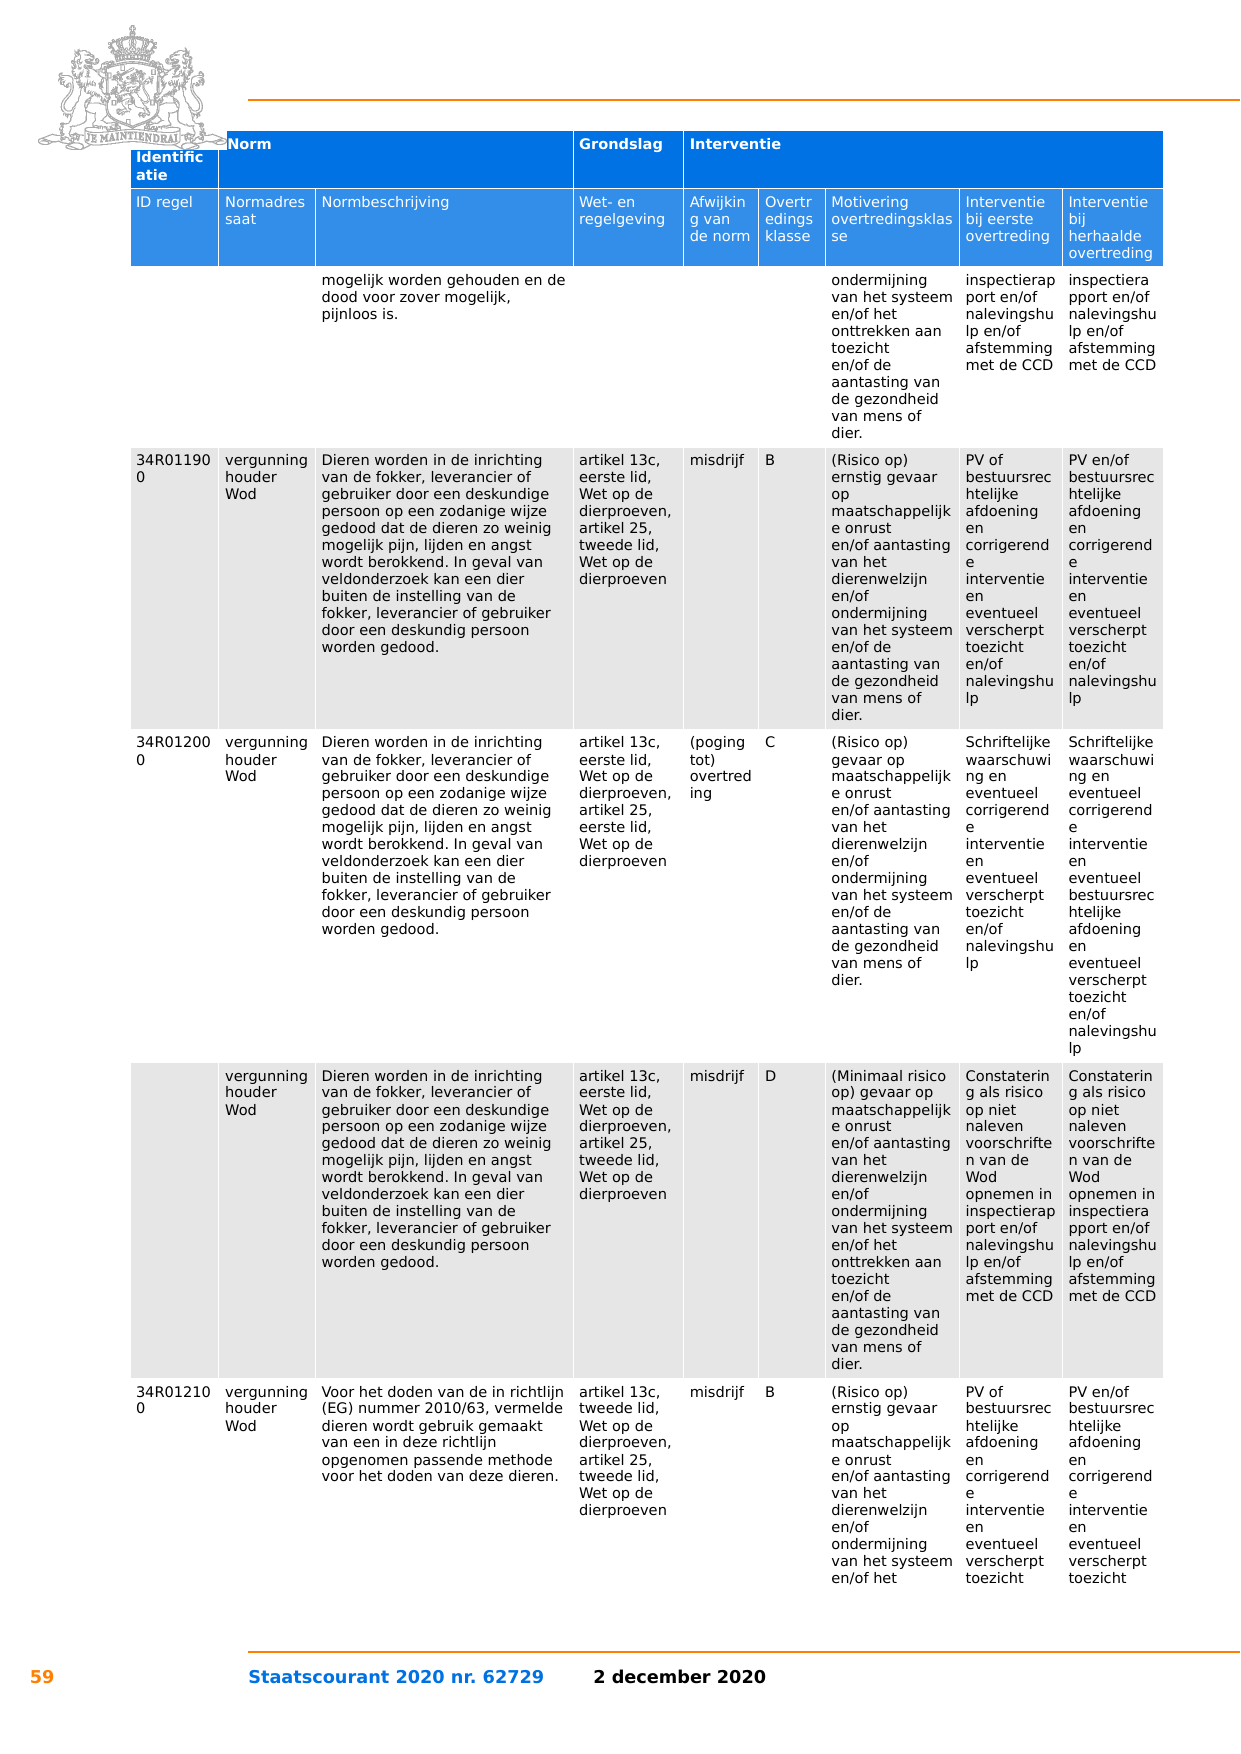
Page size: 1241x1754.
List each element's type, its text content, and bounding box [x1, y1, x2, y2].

table_cell Normbeschrijving [316, 189, 573, 266]
table_cell Constatering als risico op niet naleven voorschriften van de Wod opnemen in inspectierapport en/of nalevingshulp en/of afstemming met de CCD [1063, 1063, 1163, 1378]
table_cell Afwijking van de norm [684, 189, 758, 266]
table_cell artikel 13c, eerste lid, Wet op de dierproeven, artikel 25, eerste lid, Wet op de dierproeven [574, 730, 683, 1062]
table_cell [574, 268, 683, 447]
table_cell Constatering als risico op niet naleven voorschriften van de Wod opnemen in inspectierapport en/of nalevingshulp en/of afstemming met de CCD [960, 1063, 1062, 1378]
table_cell Dieren worden in de inrichting van de fokker, leverancier of gebruiker door een deskundige persoon op een zodanige wijze gedood dat de dieren zo weinig mogelijk pijn, lijden en angst wordt berokkend. In geval van veldonderzoek kan een dier buiten de instelling van de fokker, leverancier of gebruiker door een deskundig persoon worden gedood. [316, 730, 573, 1062]
table_cell Normadressaat [219, 189, 315, 266]
table_cell Interventie bij herhaalde overtreding [1063, 189, 1163, 266]
table_cell artikel 13c, eerste lid, Wet op de dierproeven, artikel 25, tweede lid, Wet op de dierproeven [574, 448, 683, 729]
table_cell artikel 13c, eerste lid, Wet op de dierproeven, artikel 25, tweede lid, Wet op de dierproeven [574, 1063, 683, 1378]
table_cell vergunninghouder Wod [219, 1379, 315, 1592]
table_cell mogelijk worden gehouden en de dood voor zover mogelijk, pijnloos is. [316, 268, 573, 447]
table_cell ID regel [131, 189, 218, 266]
picture [38, 25, 227, 150]
table_cell inspectierapport en/of nalevingshulp en/of afstemming met de CCD [960, 268, 1062, 447]
table_cell artikel 13c, tweede lid, Wet op de dierproeven, artikel 25, tweede lid, Wet op de dierproeven [574, 1379, 683, 1592]
table_cell [219, 268, 315, 447]
table_cell Overtredingsklasse [759, 189, 825, 266]
table_cell PV of bestuursrechtelijke afdoening en corrigerende interventie en eventueel verscherpt toezicht en/of nalevingshulp [960, 448, 1062, 729]
table_cell Schriftelijke waarschuwing en eventueel corrigerende interventie en eventueel verscherpt toezicht en/of nalevingshulp [960, 730, 1062, 1062]
table_cell (Risico op) ernstig gevaar op maatschappelijke onrust en/of aantasting van het dierenwelzijn en/of ondermijning van het systeem en/of de aantasting van de gezondheid van mens of dier. [826, 448, 959, 729]
table_cell misdrijf [684, 448, 758, 729]
table_cell C [759, 730, 825, 1062]
table_cell Voor het doden van de in richtlijn (EG) nummer 2010/63, vermelde dieren wordt gebruik gemaakt van een in deze richtlijn opgenomen passende methode voor het doden van deze dieren. [316, 1379, 573, 1592]
table_cell [131, 1063, 218, 1378]
table_cell (Risico op) ernstig gevaar op maatschappelijke onrust en/of aantasting van het dierenwelzijn en/of ondermijning van het systeem en/of het [826, 1379, 959, 1592]
table_cell vergunninghouder Wod [219, 1063, 315, 1378]
table_cell B [759, 448, 825, 729]
table_cell inspectierapport en/of nalevingshulp en/of afstemming met de CCD [1063, 268, 1163, 447]
table_header Identificatie [131, 150, 218, 188]
table_cell vergunninghouder Wod [219, 730, 315, 1062]
table_header Grondslag [574, 131, 683, 188]
table_cell D [759, 1063, 825, 1378]
table_cell misdrijf [684, 1063, 758, 1378]
table_cell [131, 268, 218, 447]
table_cell Schriftelijke waarschuwing en eventueel corrigerende interventie en eventueel bestuursrechtelijke afdoening en eventueel verscherpt toezicht en/of nalevingshulp [1063, 730, 1163, 1062]
table_cell Motivering overtredingsklasse [826, 189, 959, 266]
table_header Interventie [684, 131, 1163, 188]
table_cell Wet- en regelgeving [574, 189, 683, 266]
table_cell PV of bestuursrechtelijke afdoening en corrigerende interventie en eventueel verscherpt toezicht [960, 1379, 1062, 1592]
table_cell 34R011900 [131, 448, 218, 729]
table_cell Interventie bij eerste overtreding [960, 189, 1062, 266]
table_cell Dieren worden in de inrichting van de fokker, leverancier of gebruiker door een deskundige persoon op een zodanige wijze gedood dat de dieren zo weinig mogelijk pijn, lijden en angst wordt berokkend. In geval van veldonderzoek kan een dier buiten de instelling van de fokker, leverancier of gebruiker door een deskundig persoon worden gedood. [316, 1063, 573, 1378]
table_cell B [759, 1379, 825, 1592]
table_cell misdrijf [684, 1379, 758, 1592]
table_cell (Risico op) gevaar op maatschappelijke onrust en/of aantasting van het dierenwelzijn en/of ondermijning van het systeem en/of de aantasting van de gezondheid van mens of dier. [826, 730, 959, 1062]
table_header Norm [219, 131, 573, 188]
table_cell PV en/of bestuursrechtelijke afdoening en corrigerende interventie en eventueel verscherpt toezicht [1063, 1379, 1163, 1592]
table_cell ondermijning van het systeem en/of het onttrekken aan toezicht en/of de aantasting van de gezondheid van mens of dier. [826, 268, 959, 447]
table_cell [759, 268, 825, 447]
table_cell 34R012000 [131, 730, 218, 1062]
table_cell (poging tot) overtreding [684, 730, 758, 1062]
table_cell vergunninghouder Wod [219, 448, 315, 729]
table_cell [684, 268, 758, 447]
table_cell PV en/of bestuursrechtelijke afdoening en corrigerende interventie en eventueel verscherpt toezicht en/of nalevingshulp [1063, 448, 1163, 729]
table_cell (Minimaal risico op) gevaar op maatschappelijke onrust en/of aantasting van het dierenwelzijn en/of ondermijning van het systeem en/of het onttrekken aan toezicht en/of de aantasting van de gezondheid van mens of dier. [826, 1063, 959, 1378]
table_cell Dieren worden in de inrichting van de fokker, leverancier of gebruiker door een deskundige persoon op een zodanige wijze gedood dat de dieren zo weinig mogelijk pijn, lijden en angst wordt berokkend. In geval van veldonderzoek kan een dier buiten de instelling van de fokker, leverancier of gebruiker door een deskundig persoon worden gedood. [316, 448, 573, 729]
table_cell 34R012100 [131, 1379, 218, 1592]
